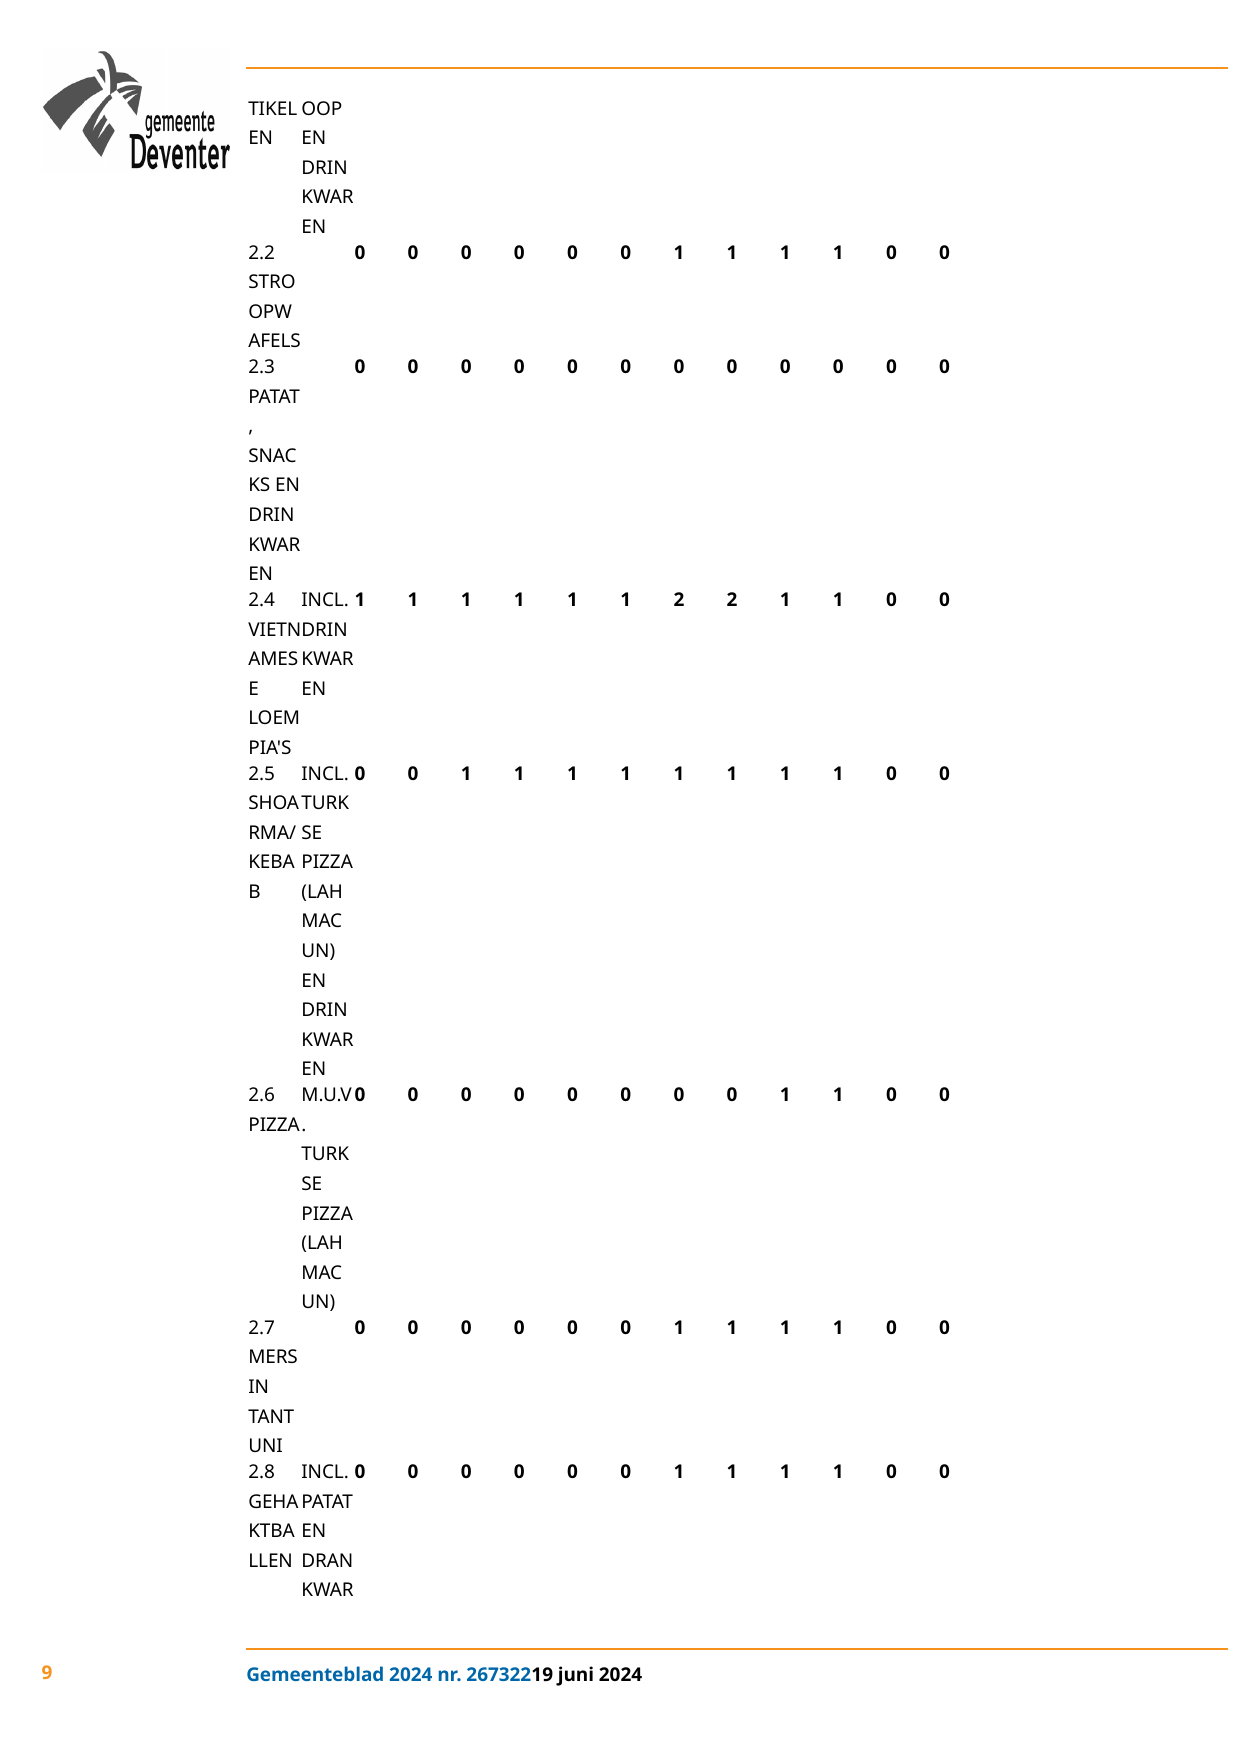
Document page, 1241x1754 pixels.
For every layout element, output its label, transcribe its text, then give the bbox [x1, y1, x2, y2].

table_cell [301, 1314, 354, 1458]
table_cell TIKELEN [248, 95, 301, 239]
table_cell 0 [886, 1314, 939, 1458]
table_cell 0 [939, 586, 992, 760]
table_cell [1099, 1458, 1152, 1602]
picture [41, 47, 231, 172]
table_cell 0 [354, 1081, 407, 1314]
table_cell 1 [514, 586, 567, 760]
table_cell 0 [408, 1081, 461, 1314]
table_cell [1099, 586, 1152, 760]
table_cell [886, 95, 939, 239]
table_cell 0 [408, 1458, 461, 1602]
table_cell 1 [726, 1458, 779, 1602]
table_cell 0 [620, 353, 673, 586]
table_cell 0 [567, 239, 620, 353]
table_cell 1 [780, 239, 833, 353]
table_cell [620, 95, 673, 239]
table_cell 1 [461, 586, 514, 760]
table_cell [939, 95, 992, 239]
table_cell 0 [354, 353, 407, 586]
table_cell 1 [673, 760, 726, 1081]
table_cell 0 [939, 1314, 992, 1458]
table_cell [1099, 1081, 1152, 1314]
table_cell [354, 95, 407, 239]
table_cell 0 [354, 239, 407, 353]
table_cell 2.7 MERSIN TANTUNI [248, 1314, 301, 1458]
table_cell 0 [567, 1314, 620, 1458]
table_cell INCL. DRINKWAREN [301, 586, 354, 760]
table_cell [673, 95, 726, 239]
table_cell 0 [461, 353, 514, 586]
table_cell [992, 1458, 1098, 1602]
table_cell [1099, 760, 1152, 1081]
table_cell 0 [620, 1081, 673, 1314]
table_cell 0 [886, 239, 939, 353]
table_cell 0 [886, 760, 939, 1081]
table_cell [992, 1314, 1098, 1458]
table_cell 0 [726, 353, 779, 586]
table_cell 0 [461, 1314, 514, 1458]
table_cell 0 [939, 760, 992, 1081]
table_cell 0 [408, 353, 461, 586]
table_cell 2 [726, 586, 779, 760]
table_cell 1 [833, 1081, 886, 1314]
table_cell [992, 239, 1098, 353]
table_cell 0 [620, 239, 673, 353]
table_cell [833, 95, 886, 239]
table_cell [780, 95, 833, 239]
table_cell 0 [939, 239, 992, 353]
table_cell 2 [673, 586, 726, 760]
table_cell 0 [886, 586, 939, 760]
table_cell [1099, 1314, 1152, 1458]
table_cell 1 [780, 1458, 833, 1602]
table_cell 0 [567, 353, 620, 586]
table_cell [1099, 353, 1152, 586]
table_cell INCL. TURKSE PIZZA (LAHMACUN) EN DRINKWAREN [301, 760, 354, 1081]
table_cell 0 [567, 1458, 620, 1602]
table_cell 1 [673, 1458, 726, 1602]
table_cell 1 [726, 1314, 779, 1458]
table_cell [408, 95, 461, 239]
table_cell [461, 95, 514, 239]
table_cell 1 [833, 586, 886, 760]
table_cell 1 [780, 760, 833, 1081]
table_cell 1 [780, 1314, 833, 1458]
table_cell [992, 95, 1098, 239]
table_cell 0 [408, 760, 461, 1081]
table_cell 1 [833, 239, 886, 353]
table_cell 0 [408, 239, 461, 353]
table_cell 1 [726, 239, 779, 353]
table_cell 1 [461, 760, 514, 1081]
table_cell [992, 1081, 1098, 1314]
table_cell 0 [461, 239, 514, 353]
table_cell 2.2 STROOPWAFELS [248, 239, 301, 353]
table_cell [992, 353, 1098, 586]
table_cell [301, 353, 354, 586]
table_cell 0 [673, 1081, 726, 1314]
table_cell 1 [620, 586, 673, 760]
table_cell 1 [726, 760, 779, 1081]
table_cell 2.6 PIZZA [248, 1081, 301, 1314]
table_cell 0 [514, 239, 567, 353]
table_cell 1 [673, 1314, 726, 1458]
table_cell 0 [514, 1081, 567, 1314]
table_cell 0 [354, 760, 407, 1081]
table_cell [301, 239, 354, 353]
table_cell 1 [833, 1458, 886, 1602]
table_cell OOP EN DRINKWAREN [301, 95, 354, 239]
table_cell 2.8 GEHAKTBALLEN [248, 1458, 301, 1602]
table_cell 0 [354, 1458, 407, 1602]
table_cell [726, 95, 779, 239]
table_cell 0 [726, 1081, 779, 1314]
table_cell 0 [939, 1458, 992, 1602]
table_cell [514, 95, 567, 239]
table_cell 0 [886, 1081, 939, 1314]
table_cell [992, 586, 1098, 760]
table_cell 0 [939, 353, 992, 586]
table_cell 2.3 PATAT, SNACKS EN DRINKWAREN [248, 353, 301, 586]
table_cell 1 [354, 586, 407, 760]
table_cell INCL. PATAT EN DRANKWAR [301, 1458, 354, 1602]
table_cell 1 [780, 586, 833, 760]
table_cell 1 [514, 760, 567, 1081]
table_cell 0 [886, 353, 939, 586]
table_cell 1 [833, 1314, 886, 1458]
table_cell 1 [833, 760, 886, 1081]
table_cell [1099, 239, 1152, 353]
table_cell M.U.V. TURKSE PIZZA (LAHMACUN) [301, 1081, 354, 1314]
table_cell 0 [514, 1458, 567, 1602]
table_cell 0 [886, 1458, 939, 1602]
table_cell [992, 760, 1098, 1081]
table_cell 1 [567, 760, 620, 1081]
table_cell 2.5 SHOARMA/ KEBAB [248, 760, 301, 1081]
table_cell 0 [833, 353, 886, 586]
table_cell 1 [567, 586, 620, 760]
table_cell 0 [354, 1314, 407, 1458]
table_cell 0 [408, 1314, 461, 1458]
table_cell 1 [673, 239, 726, 353]
table_cell 1 [620, 760, 673, 1081]
table_cell 0 [780, 353, 833, 586]
table_cell 0 [620, 1314, 673, 1458]
table_cell 0 [514, 353, 567, 586]
table_cell 0 [620, 1458, 673, 1602]
table_cell [567, 95, 620, 239]
table_cell 0 [514, 1314, 567, 1458]
table_cell 1 [408, 586, 461, 760]
table_cell [1099, 95, 1152, 239]
table_cell 2.4 VIETNAMESE LOEMPIA'S [248, 586, 301, 760]
table_cell 0 [461, 1458, 514, 1602]
table_cell 0 [567, 1081, 620, 1314]
table_cell 0 [673, 353, 726, 586]
table_cell 1 [780, 1081, 833, 1314]
table_cell 0 [461, 1081, 514, 1314]
table_cell 0 [939, 1081, 992, 1314]
